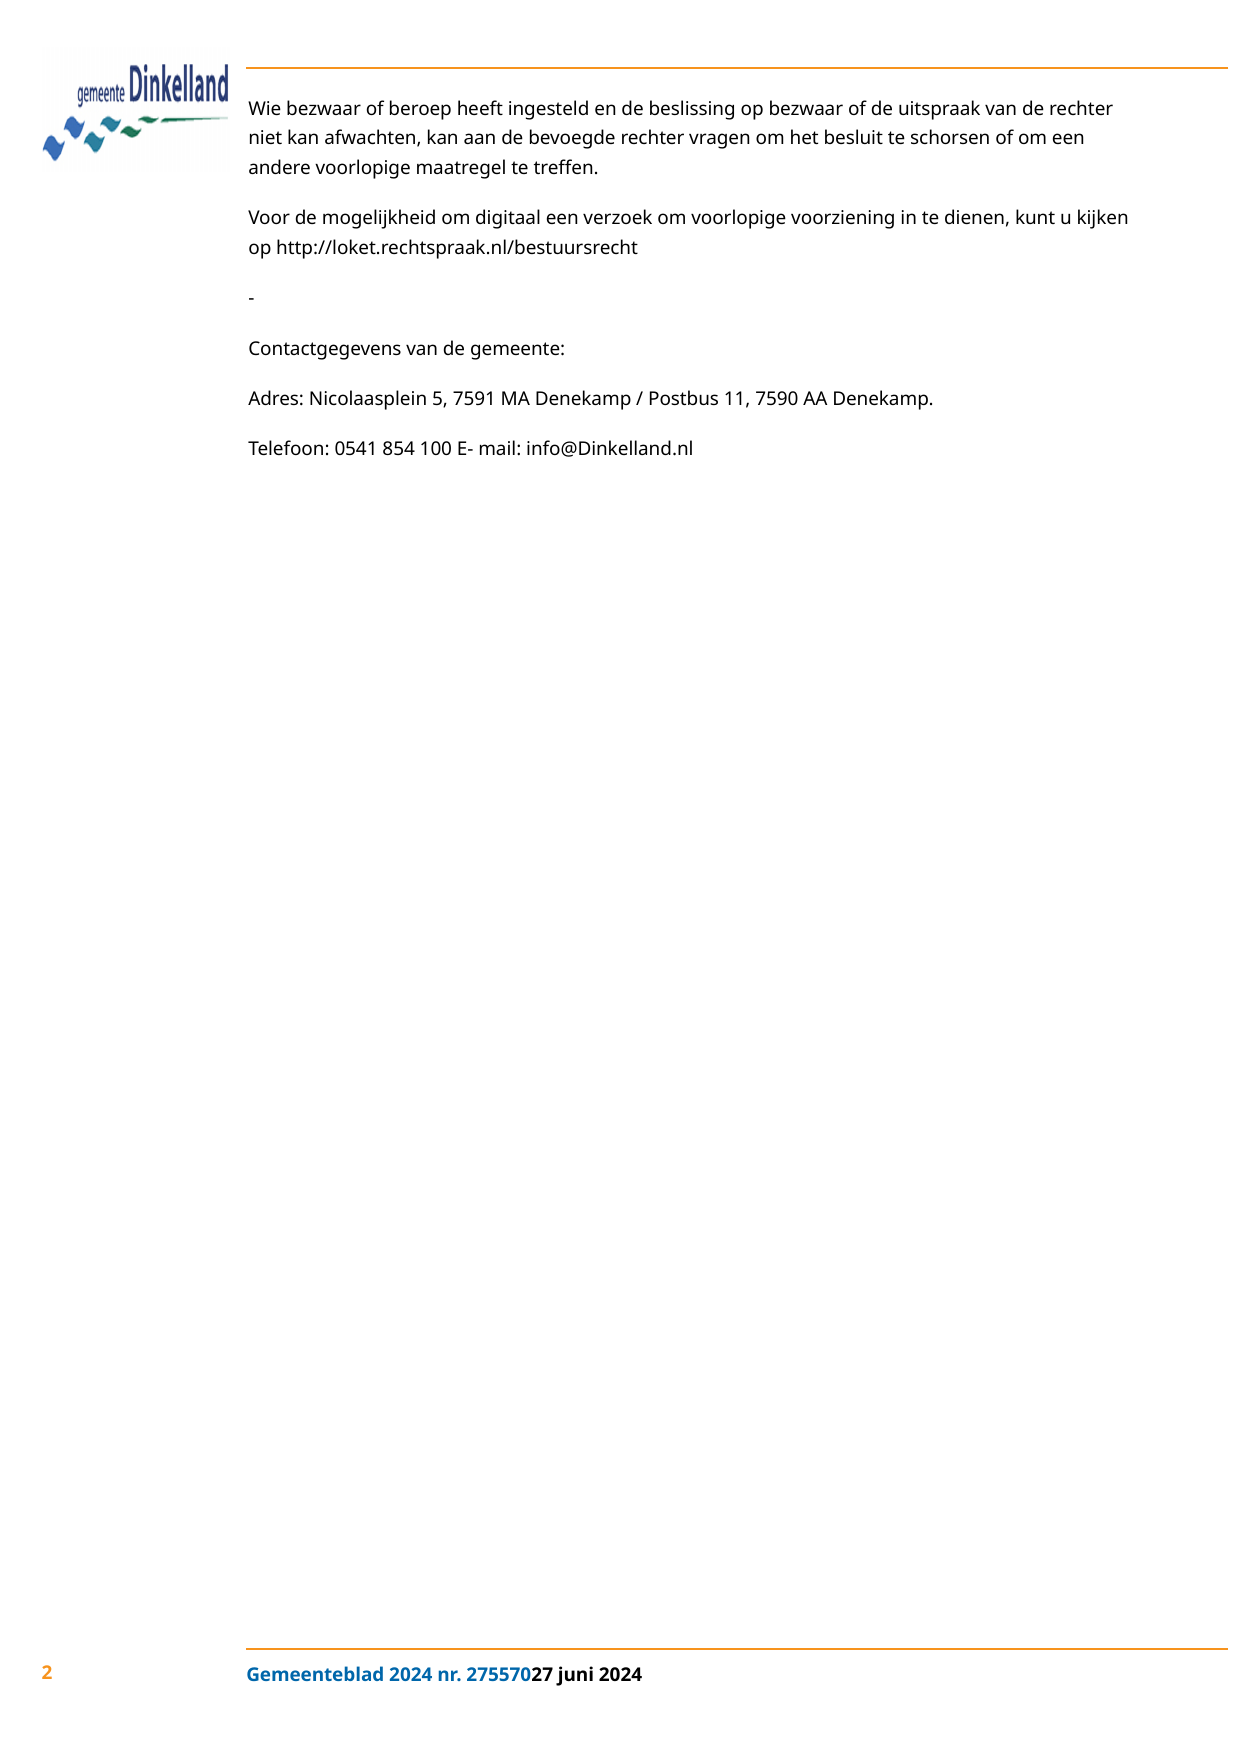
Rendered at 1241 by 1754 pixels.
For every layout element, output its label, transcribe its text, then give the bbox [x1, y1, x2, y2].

picture [41, 47, 231, 172]
text Wie bezwaar of beroep heeft ingesteld en de beslissing op bezwaar of de uitspraak van de rechter niet kan afwachten, kan aan de bevoegde rechter vragen om het besluit te schorsen of om een andere voorlopige maatregel te treffen. [248, 95, 1152, 180]
text Telefoon: 0541 854 100 E- mail: info@Dinkelland.nl [248, 436, 1152, 461]
text Voor de mogelijkheid om digitaal een verzoek om voorlopige voorziening in te dienen, kunt u kijken op http://loket.rechtspraak.nl/bestuursrecht [248, 204, 1152, 260]
text Contactgegevens van de gemeente: [248, 335, 1152, 361]
text - [248, 284, 1152, 310]
text Adres: Nicolaasplein 5, 7591 MA Denekamp / Postbus 11, 7590 AA Denekamp. [248, 385, 1152, 411]
